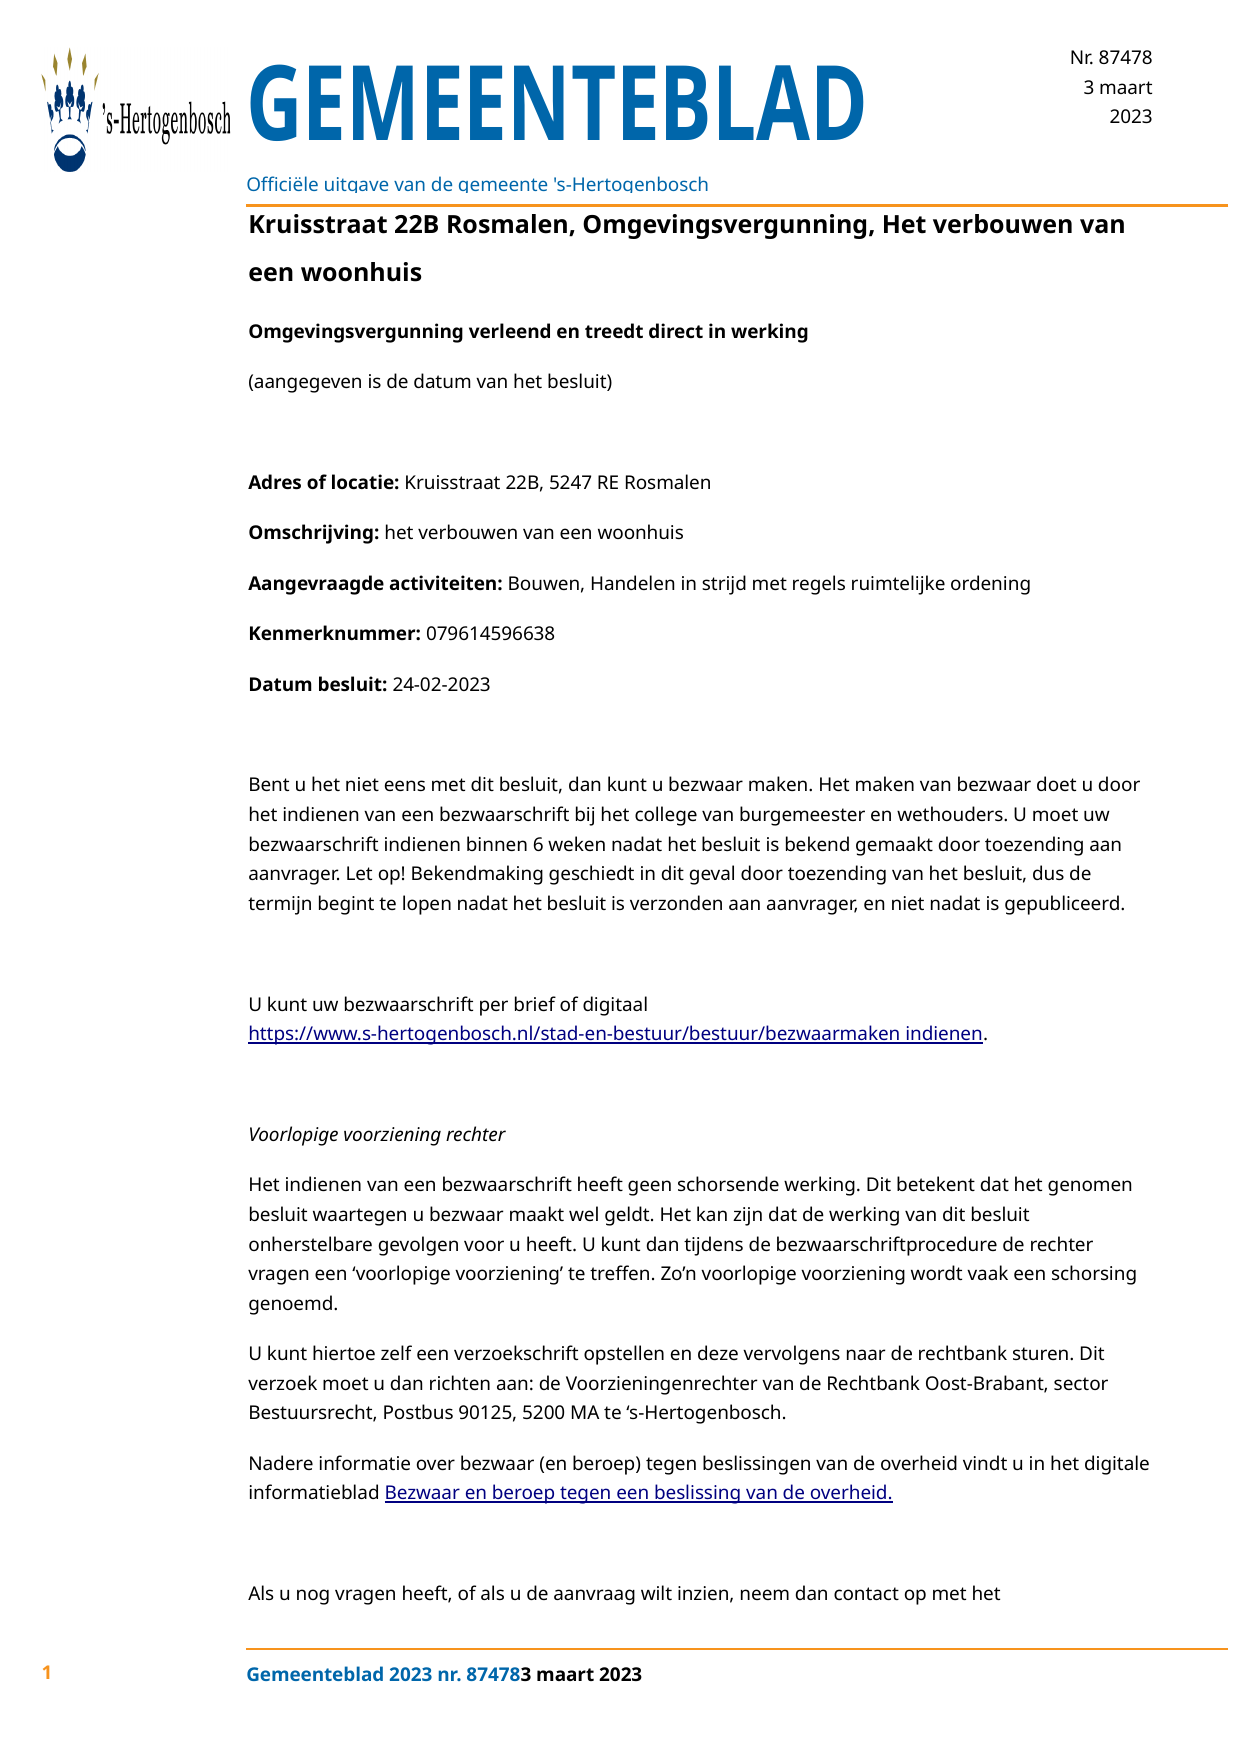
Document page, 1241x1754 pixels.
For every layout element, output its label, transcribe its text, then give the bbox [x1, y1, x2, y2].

text (aangegeven is de datum van het besluit) [248, 368, 1152, 394]
text Aangevraagde activiteiten: Bouwen, Handelen in strijd met regels ruimtelijke ordening [248, 570, 1152, 596]
text Als u nog vragen heeft, of als u de aanvraag wilt inzien, neem dan contact op met het [248, 1580, 1152, 1606]
text U kunt hiertoe zelf een verzoekschrift opstellen en deze vervolgens naar de rechtbank sturen. Dit verzoek moet u dan richten aan: de Voorzieningenrechter van de Rechtbank Oost-Brabant, sector Bestuursrecht, Postbus 90125, 5200 MA te ‘s-Hertogenbosch. [248, 1340, 1152, 1425]
text Kenmerknummer: 079614596638 [248, 620, 1152, 646]
text Omgevingsvergunning verleend en treedt direct in werking [248, 318, 1152, 344]
text Bent u het niet eens met dit besluit, dan kunt u bezwaar maken. Het maken van bezwaar doet u door het indienen van een bezwaarschrift bij het college van burgemeester en wethouders. U moet uw bezwaarschrift indienen binnen 6 weken nadat het besluit is bekend gemaakt door toezending aan aanvrager. Let op! Bekendmaking geschiedt in dit geval door toezending van het besluit, dus de termijn begint te lopen nadat het besluit is verzonden aan aanvrager, en niet nadat is gepubliceerd. [248, 772, 1152, 916]
text Omschrijving: het verbouwen van een woonhuis [248, 519, 1152, 545]
text Datum besluit: 24-02-2023 [248, 671, 1152, 697]
text Het indienen van een bezwaarschrift heeft geen schorsende werking. Dit betekent dat het genomen besluit waartegen u bezwaar maakt wel geldt. Het kan zijn dat de werking van dit besluit onherstelbare gevolgen voor u heeft. U kunt dan tijdens de bezwaarschriftprocedure de rechter vragen een ‘voorlopige voorziening’ te treffen. Zo’n voorlopige voorziening wordt vaak een schorsing genoemd. [248, 1172, 1152, 1316]
picture [41, 47, 231, 172]
text Voorlopige voorziening rechter [248, 1121, 1152, 1147]
text U kunt uw bezwaarschrift per brief of digitaal https://www.s-hertogenbosch.nl/stad-en-bestuur/bestuur/bezwaarmaken indienen. [248, 991, 1152, 1046]
text Kruisstraat 22B Rosmalen, Omgevingsvergunning, Het verbouwen van een woonhuis [248, 207, 1152, 288]
text Nadere informatie over bezwaar (en beroep) tegen beslissingen van de overheid vindt u in het digitale informatieblad Bezwaar en beroep tegen een beslissing van de overheid. [248, 1450, 1152, 1505]
text Adres of locatie: Kruisstraat 22B, 5247 RE Rosmalen [248, 469, 1152, 495]
